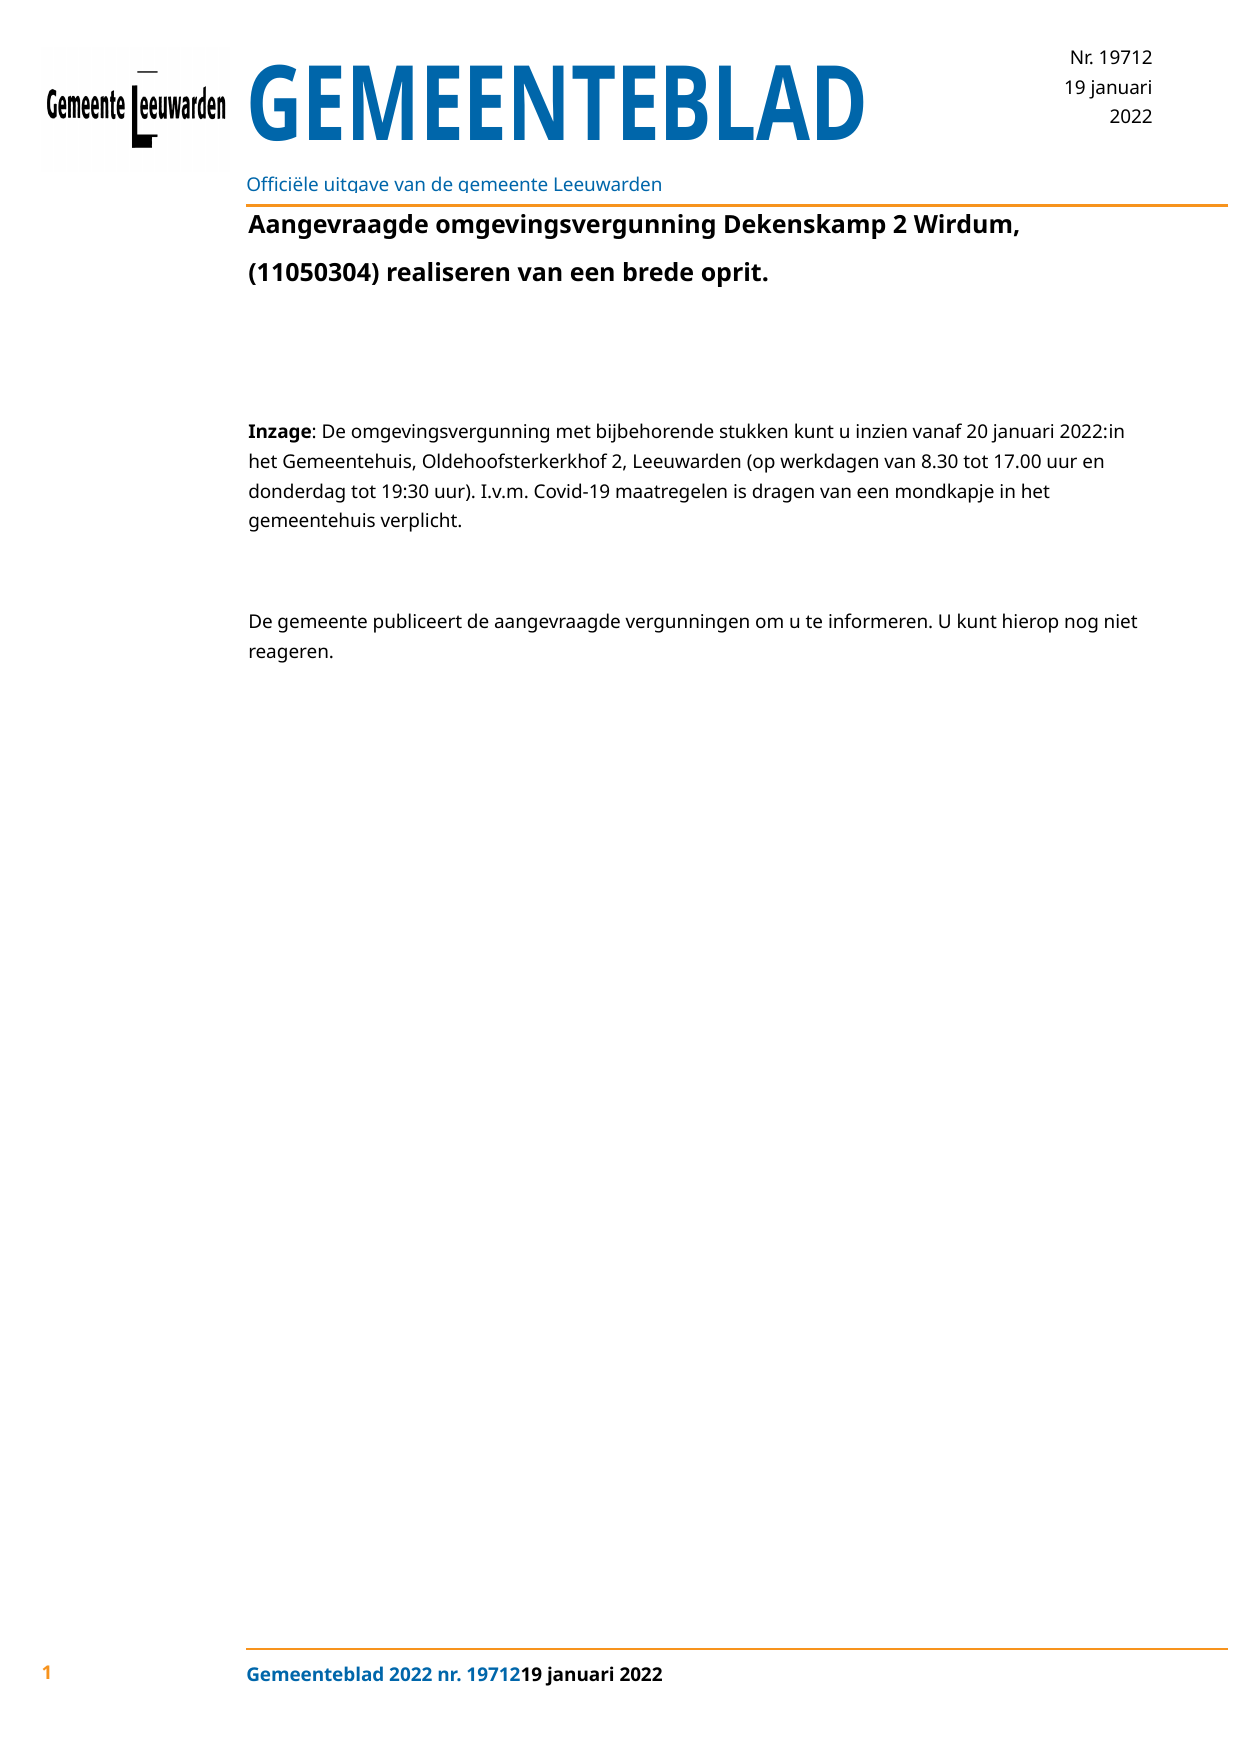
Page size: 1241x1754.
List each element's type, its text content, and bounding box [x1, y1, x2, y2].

text Aangevraagde omgevingsvergunning Dekenskamp 2 Wirdum, (11050304) realiseren van een brede oprit. [248, 207, 1152, 288]
picture [41, 47, 231, 172]
text De gemeente publiceert de aangevraagde vergunningen om u te informeren. U kunt hierop nog niet reageren. [248, 608, 1152, 664]
text Inzage: De omgevingsvergunning met bijbehorende stukken kunt u inzien vanaf 20 januari 2022:in het Gemeentehuis, Oldehoofsterkerkhof 2, Leeuwarden (op werkdagen van 8.30 tot 17.00 uur en donderdag tot 19:30 uur). I.v.m. Covid-19 maatregelen is dragen van een mondkapje in het gemeentehuis verplicht. [248, 419, 1152, 533]
